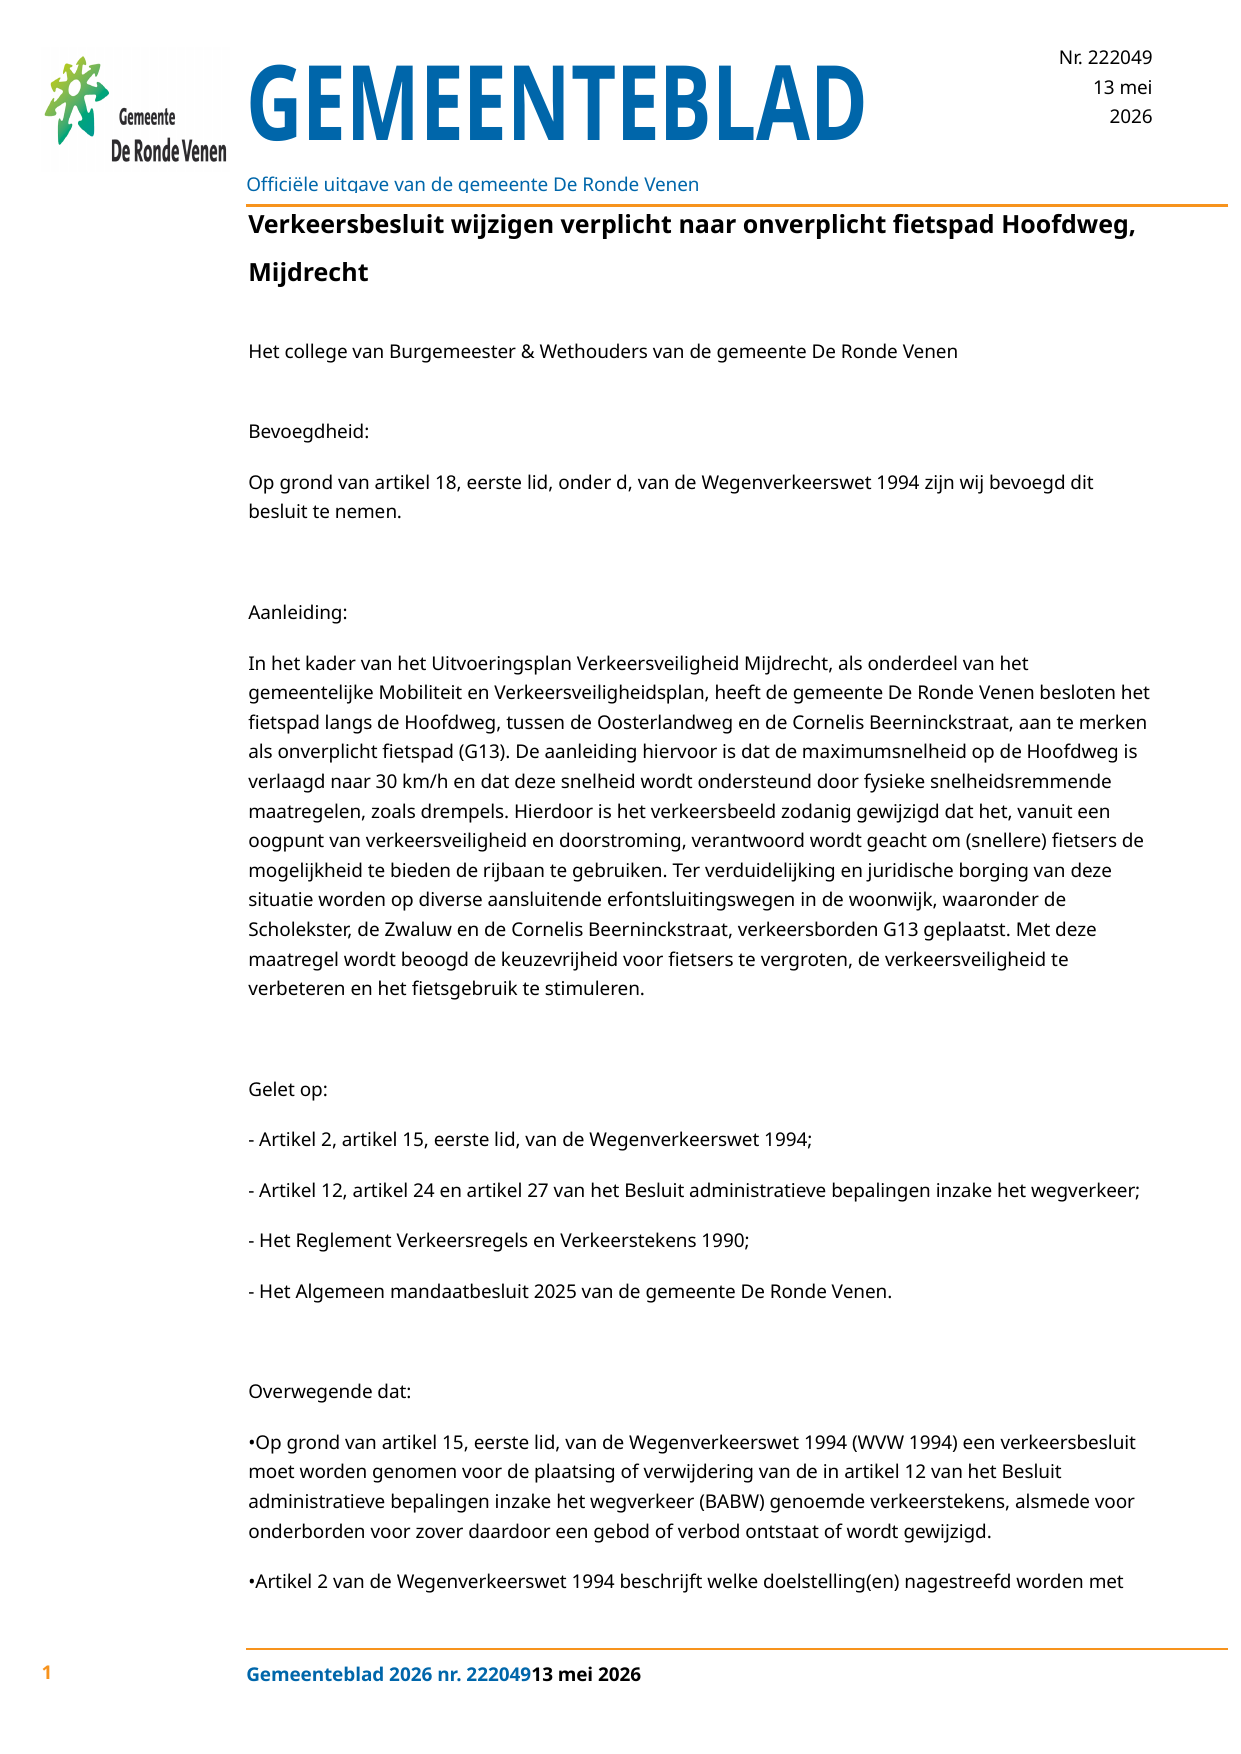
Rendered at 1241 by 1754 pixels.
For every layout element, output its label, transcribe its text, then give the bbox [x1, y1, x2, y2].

text •Op grond van artikel 15, eerste lid, van de Wegenverkeerswet 1994 (WVW 1994) een verkeersbesluit moet worden genomen voor de plaatsing of verwijdering van de in artikel 12 van het Besluit administratieve bepalingen inzake het wegverkeer (BABW) genoemde verkeerstekens, alsmede voor onderborden voor zover daardoor een gebod of verbod ontstaat of wordt gewijzigd. [248, 1429, 1152, 1543]
text •Artikel 2 van de Wegenverkeerswet 1994 beschrijft welke doelstelling(en) nagestreefd worden met [248, 1568, 1152, 1594]
text - Het Reglement Verkeersregels en Verkeerstekens 1990; [248, 1227, 1152, 1253]
text Gelet op: [248, 1076, 1152, 1102]
text - Artikel 12, artikel 24 en artikel 27 van het Besluit administratieve bepalingen inzake het wegverkeer; [248, 1177, 1152, 1203]
text - Artikel 2, artikel 15, eerste lid, van de Wegenverkeerswet 1994; [248, 1127, 1152, 1152]
text Verkeersbesluit wijzigen verplicht naar onverplicht fietspad Hoofdweg, Mijdrecht [248, 207, 1152, 288]
text In het kader van het Uitvoeringsplan Verkeersveiligheid Mijdrecht, als onderdeel van het gemeentelijke Mobiliteit en Verkeersveiligheidsplan, heeft de gemeente De Ronde Venen besloten het fietspad langs de Hoofdweg, tussen de Oosterlandweg en de Cornelis Beerninckstraat, aan te merken als onverplicht fietspad (G13). De aanleiding hiervoor is dat de maximumsnelheid op de Hoofdweg is verlaagd naar 30 km/h en dat deze snelheid wordt ondersteund door fysieke snelheidsremmende maatregelen, zoals drempels. Hierdoor is het verkeersbeeld zodanig gewijzigd dat het, vanuit een oogpunt van verkeersveiligheid en doorstroming, verantwoord wordt geacht om (snellere) fietsers de mogelijkheid te bieden de rijbaan te gebruiken. Ter verduidelijking en juridische borging van deze situatie worden op diverse aansluitende erfontsluitingswegen in de woonwijk, waaronder de Scholekster, de Zwaluw en de Cornelis Beerninckstraat, verkeersborden G13 geplaatst. Met deze maatregel wordt beoogd de keuzevrijheid voor fietsers te vergroten, de verkeersveiligheid te verbeteren en het fietsgebruik te stimuleren. [248, 650, 1152, 1001]
text - Het Algemeen mandaatbesluit 2025 van de gemeente De Ronde Venen. [248, 1278, 1152, 1303]
text Aanleiding: [248, 599, 1152, 625]
text Het college van Burgemeester & Wethouders van de gemeente De Ronde Venen [248, 339, 1152, 364]
text Op grond van artikel 18, eerste lid, onder d, van de Wegenverkeerswet 1994 zijn wij bevoegd dit besluit te nemen. [248, 469, 1152, 524]
picture [41, 47, 231, 172]
text Bevoegdheid: [248, 419, 1152, 444]
text Overwegende dat: [248, 1379, 1152, 1404]
